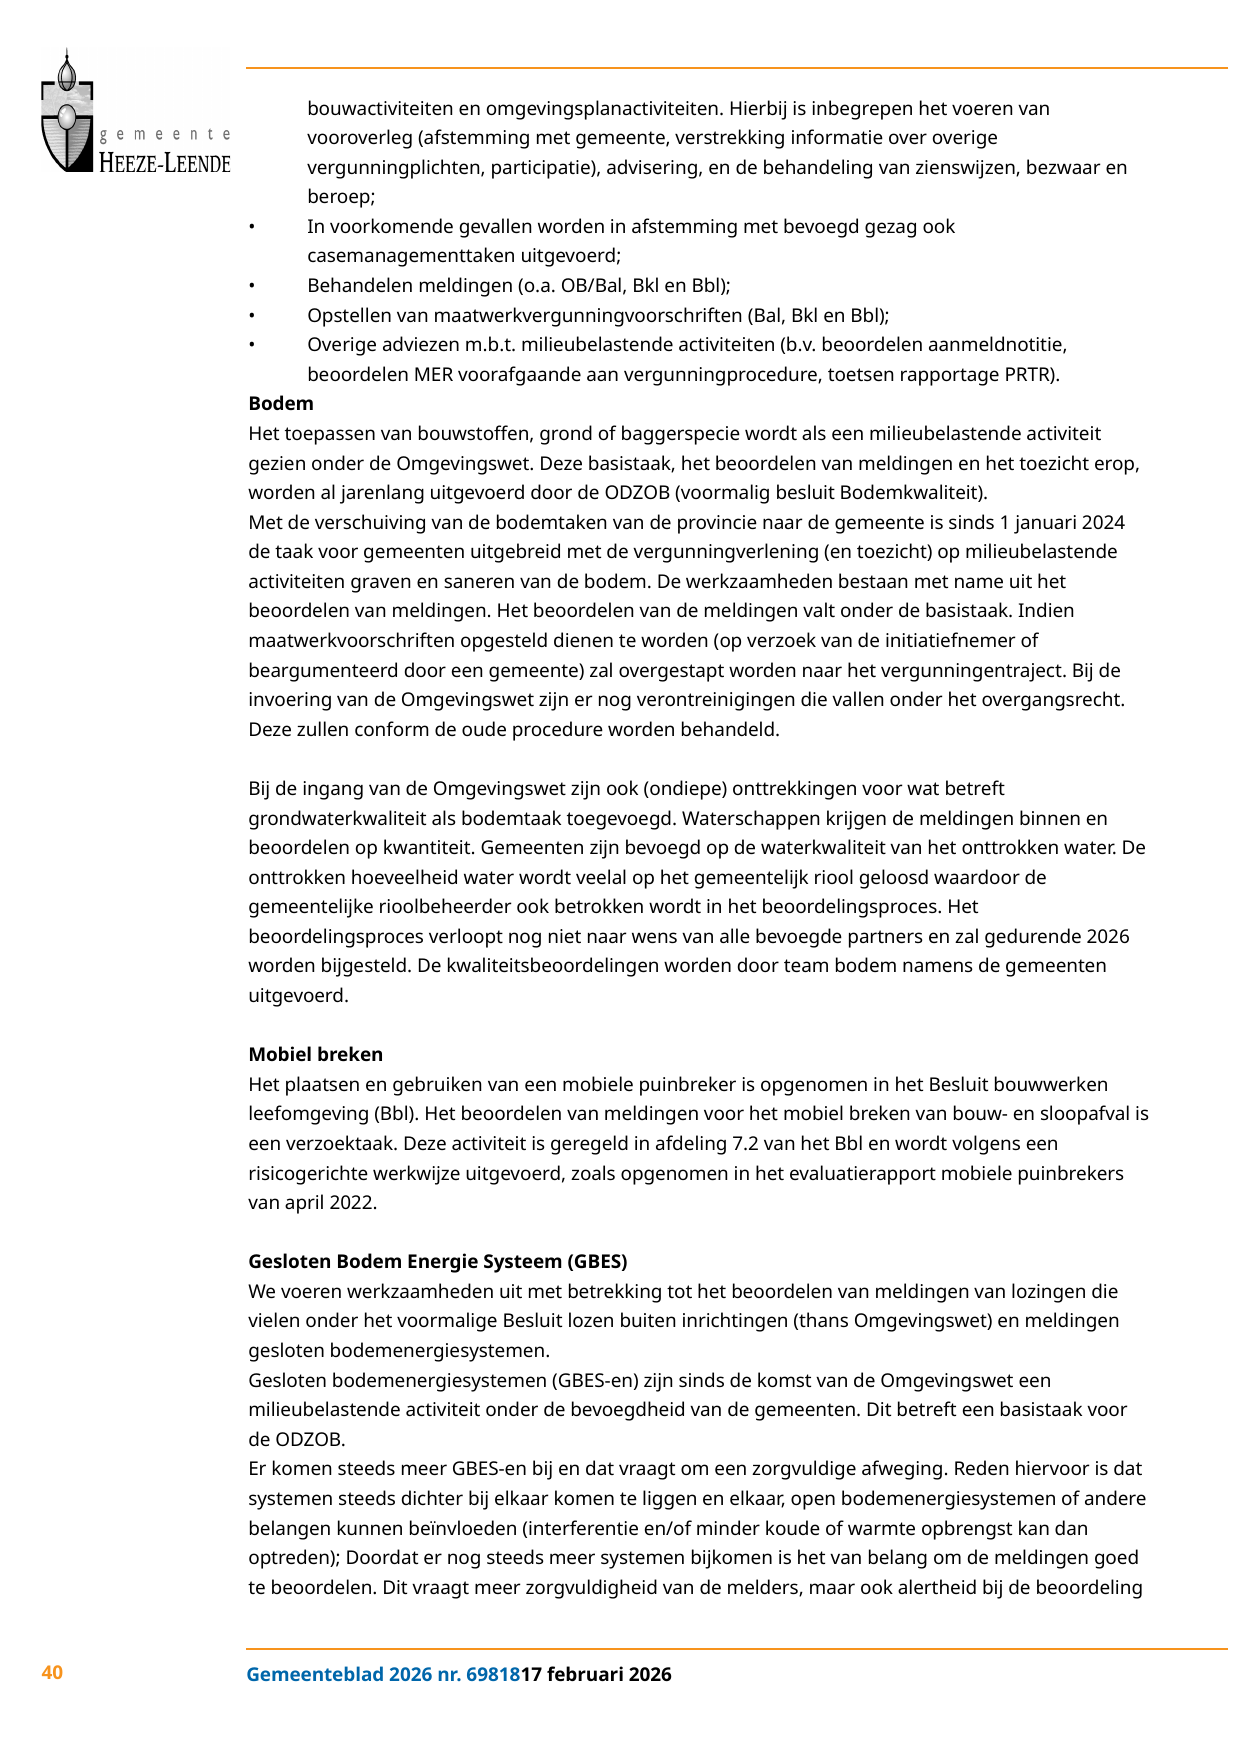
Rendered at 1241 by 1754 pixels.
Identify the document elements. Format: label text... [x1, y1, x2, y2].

list Behandelen meldingen (o.a. OB/Bal, Bkl en Bbl); [248, 272, 1152, 298]
list bouwactiviteiten en omgevingsplanactiviteiten. Hierbij is inbegrepen het voeren van vooroverleg (afstemming met gemeente, verstrekking informatie over overige vergunningplichten, participatie), advisering, en de behandeling van zienswijzen, bezwaar en beroep; [248, 95, 1152, 209]
list Overige adviezen m.b.t. milieubelastende activiteiten (b.v. beoordelen aanmeldnotitie, beoordelen MER voorafgaande aan vergunningprocedure, toetsen rapportage PRTR). [248, 331, 1152, 387]
text Mobiel breken [248, 1041, 1152, 1067]
text Bij de ingang van de Omgevingswet zijn ook (ondiepe) onttrekkingen voor wat betreft grondwaterkwaliteit als bodemtaak toegevoegd. Waterschappen krijgen de meldingen binnen en beoordelen op kwantiteit. Gemeenten zijn bevoegd op de waterkwaliteit van het onttrokken water. De onttrokken hoeveelheid water wordt veelal op het gemeentelijk riool geloosd waardoor de gemeentelijke rioolbeheerder ook betrokken wordt in het beoordelingsproces. Het beoordelingsproces verloopt nog niet naar wens van alle bevoegde partners en zal gedurende 2026 worden bijgesteld. De kwaliteitsbeoordelingen worden door team bodem namens de gemeenten uitgevoerd. [248, 775, 1152, 1008]
list Opstellen van maatwerkvergunningvoorschriften (Bal, Bkl en Bbl); [248, 302, 1152, 328]
text Het toepassen van bouwstoffen, grond of baggerspecie wordt als een milieubelastende activiteit gezien onder de Omgevingswet. Deze basistaak, het beoordelen van meldingen en het toezicht erop, worden al jarenlang uitgevoerd door de ODZOB (voormalig besluit Bodemkwaliteit). [248, 420, 1152, 505]
list In voorkomende gevallen worden in afstemming met bevoegd gezag ook casemanagementtaken uitgevoerd; [248, 213, 1152, 268]
text Bodem [248, 391, 1152, 416]
text Er komen steeds meer GBES-en bij en dat vraagt om een zorgvuldige afweging. Reden hiervoor is dat systemen steeds dichter bij elkaar komen te liggen en elkaar, open bodemenergiesystemen of andere belangen kunnen beïnvloeden (interferentie en/of minder koude of warmte opbrengst kan dan optreden); Doordat er nog steeds meer systemen bijkomen is het van belang om de meldingen goed te beoordelen. Dit vraagt meer zorgvuldigheid van de melders, maar ook alertheid bij de beoordeling [248, 1456, 1152, 1600]
text Gesloten Bodem Energie Systeem (GBES) [248, 1248, 1152, 1274]
text Deze zullen conform de oude procedure worden behandeld. [248, 716, 1152, 742]
text We voeren werkzaamheden uit met betrekking tot het beoordelen van meldingen van lozingen die vielen onder het voormalige Besluit lozen buiten inrichtingen (thans Omgevingswet) en meldingen gesloten bodemenergiesystemen. [248, 1278, 1152, 1363]
text Gesloten bodemenergiesystemen (GBES-en) zijn sinds de komst van de Omgevingswet een milieubelastende activiteit onder de bevoegdheid van de gemeenten. Dit betreft een basistaak voor de ODZOB. [248, 1367, 1152, 1452]
text Met de verschuiving van de bodemtaken van de provincie naar de gemeente is sinds 1 januari 2024 de taak voor gemeenten uitgebreid met de vergunningverlening (en toezicht) op milieubelastende activiteiten graven en saneren van de bodem. De werkzaamheden bestaan met name uit het beoordelen van meldingen. Het beoordelen van de meldingen valt onder de basistaak. Indien maatwerkvoorschriften opgesteld dienen te worden (op verzoek van de initiatiefnemer of beargumenteerd door een gemeente) zal overgestapt worden naar het vergunningentraject. Bij de invoering van de Omgevingswet zijn er nog verontreinigingen die vallen onder het overgangsrecht. [248, 509, 1152, 712]
picture [41, 47, 231, 172]
text Het plaatsen en gebruiken van een mobiele puinbreker is opgenomen in het Besluit bouwwerken leefomgeving (Bbl). Het beoordelen van meldingen voor het mobiel breken van bouw- en sloopafval is een verzoektaak. Deze activiteit is geregeld in afdeling 7.2 van het Bbl en wordt volgens een risicogerichte werkwijze uitgevoerd, zoals opgenomen in het evaluatierapport mobiele puinbrekers van april 2022. [248, 1071, 1152, 1215]
